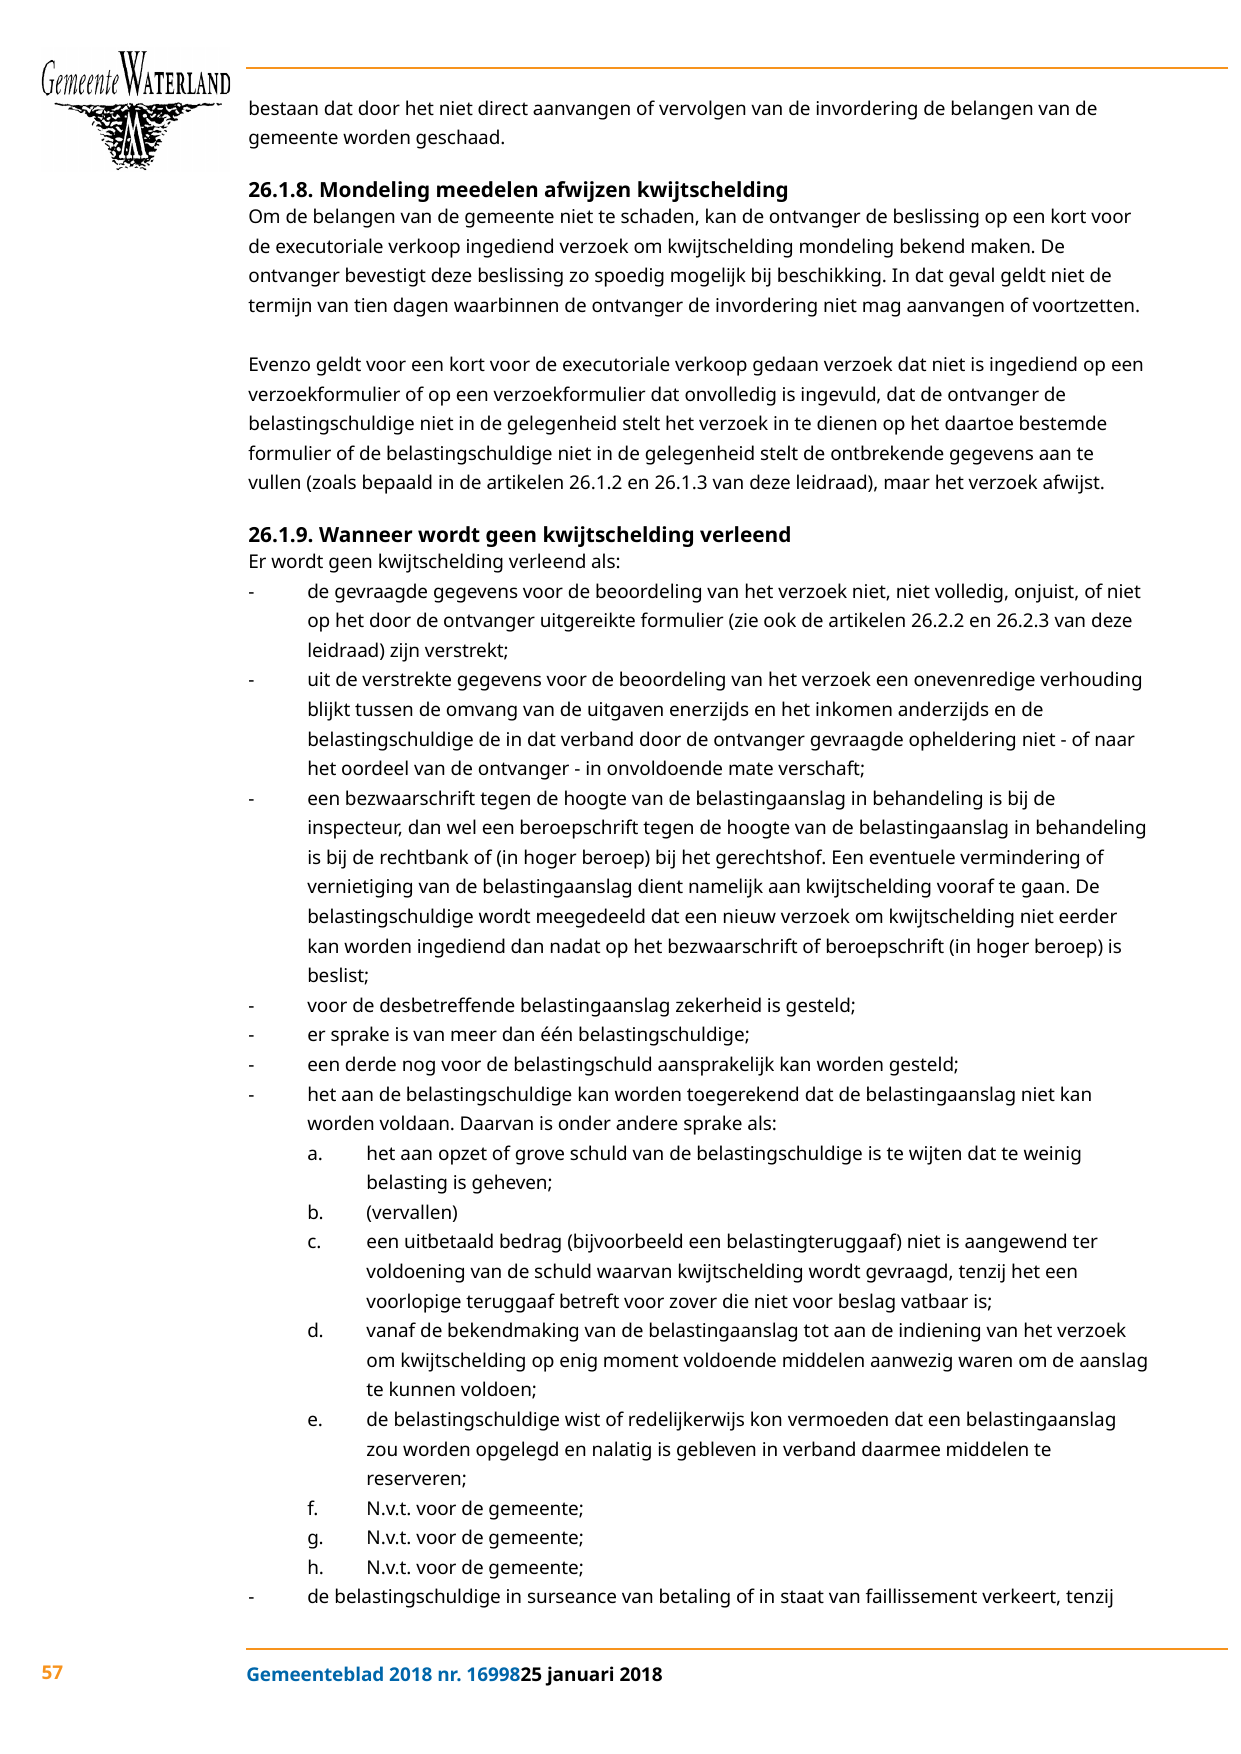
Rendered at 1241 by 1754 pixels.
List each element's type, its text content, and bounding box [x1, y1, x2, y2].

list de belastingschuldige wist of redelijkerwijs kon vermoeden dat een belastingaanslag zou worden opgelegd en nalatig is gebleven in verband daarmee middelen te reserveren; [307, 1406, 1152, 1491]
list er sprake is van meer dan één belastingschuldige; [248, 1022, 1152, 1047]
list het aan de belastingschuldige kan worden toegerekend dat de belastingaanslag niet kan worden voldaan. Daarvan is onder andere sprake als: [248, 1081, 1152, 1136]
list het aan opzet of grove schuld van de belastingschuldige is te wijten dat te weinig belasting is geheven; [307, 1140, 1152, 1195]
picture [41, 47, 231, 172]
list de gevraagde gegevens voor de beoordeling van het verzoek niet, niet volledig, onjuist, of niet op het door de ontvanger uitgereikte formulier (zie ook de artikelen 26.2.2 en 26.2.3 van deze leidraad) zijn verstrekt; [248, 578, 1152, 663]
list N.v.t. voor de gemeente; [307, 1495, 1152, 1521]
text bestaan dat door het niet direct aanvangen of vervolgen van de invordering de belangen van de gemeente worden geschaad. [248, 95, 1152, 150]
list N.v.t. voor de gemeente; [307, 1524, 1152, 1550]
list een bezwaarschrift tegen de hoogte van de belastingaanslag in behandeling is bij de inspecteur, dan wel een beroepschrift tegen de hoogte van de belastingaanslag in behandeling is bij de rechtbank of (in hoger beroep) bij het gerechtshof. Een eventuele vermindering of vernietiging van de belastingaanslag dient namelijk aan kwijtschelding vooraf te gaan. De belastingschuldige wordt meegedeeld dat een nieuw verzoek om kwijtschelding niet eerder kan worden ingediend dan nadat op het bezwaarschrift of beroepschrift (in hoger beroep) is beslist; [248, 785, 1152, 988]
text Er wordt geen kwijtschelding verleend als: [248, 548, 1152, 574]
list uit de verstrekte gegevens voor de beoordeling van het verzoek een onevenredige verhouding blijkt tussen de omvang van de uitgaven enerzijds en het inkomen anderzijds en de belastingschuldige de in dat verband door de ontvanger gevraagde opheldering niet - of naar het oordeel van de ontvanger - in onvoldoende mate verschaft; [248, 667, 1152, 781]
list voor de desbetreffende belastingaanslag zekerheid is gesteld; [248, 992, 1152, 1018]
text Om de belangen van de gemeente niet te schaden, kan de ontvanger de beslissing op een kort voor de executoriale verkoop ingediend verzoek om kwijtschelding mondeling bekend maken. De ontvanger bevestigt deze beslissing zo spoedig mogelijk bij beschikking. In dat geval geldt niet de termijn van tien dagen waarbinnen de ontvanger de invordering niet mag aanvangen of voortzetten. [248, 203, 1152, 318]
list de belastingschuldige in surseance van betaling of in staat van faillissement verkeert, tenzij [248, 1584, 1152, 1609]
list N.v.t. voor de gemeente; [307, 1554, 1152, 1580]
list een derde nog voor de belastingschuld aansprakelijk kan worden gesteld; [248, 1051, 1152, 1077]
list een uitbetaald bedrag (bijvoorbeeld een belastingteruggaaf) niet is aangewend ter voldoening van de schuld waarvan kwijtschelding wordt gevraagd, tenzij het een voorlopige teruggaaf betreft voor zover die niet voor beslag vatbaar is; [307, 1229, 1152, 1314]
list (vervallen) [307, 1199, 1152, 1225]
list vanaf de bekendmaking van de belastingaanslag tot aan de indiening van het verzoek om kwijtschelding op enig moment voldoende middelen aanwezig waren om de aanslag te kunnen voldoen; [307, 1317, 1152, 1402]
text 26.1.9. Wanneer wordt geen kwijtschelding verleend [248, 520, 1152, 548]
text Evenzo geldt voor een kort voor de executoriale verkoop gedaan verzoek dat niet is ingediend op een verzoekformulier of op een verzoekformulier dat onvolledig is ingevuld, dat de ontvanger de belastingschuldige niet in de gelegenheid stelt het verzoek in te dienen op het daartoe bestemde formulier of de belastingschuldige niet in de gelegenheid stelt de ontbrekende gegevens aan te vullen (zoals bepaald in de artikelen 26.1.2 en 26.1.3 van deze leidraad), maar het verzoek afwijst. [248, 351, 1152, 495]
text 26.1.8. Mondeling meedelen afwijzen kwijtschelding [248, 175, 1152, 203]
